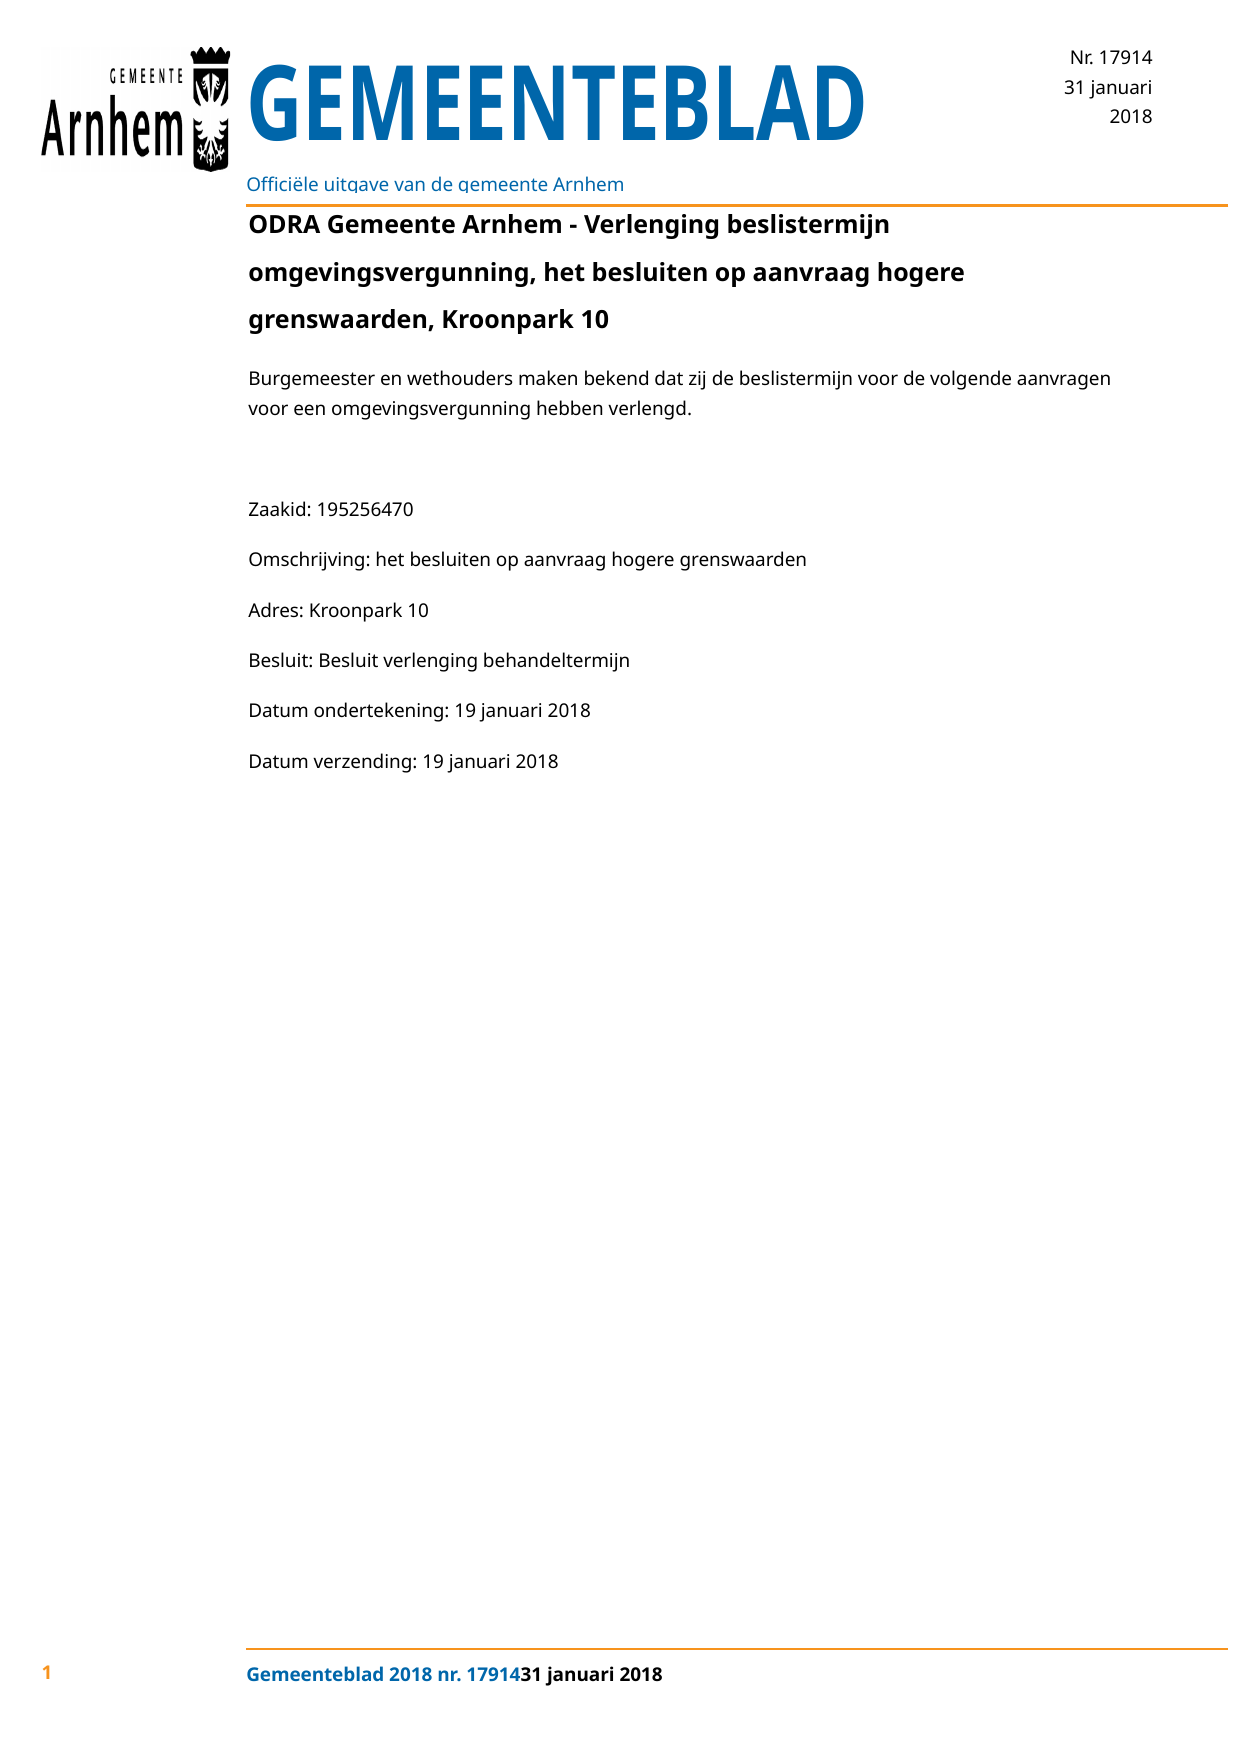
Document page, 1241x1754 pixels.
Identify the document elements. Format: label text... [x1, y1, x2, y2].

text Burgemeester en wethouders maken bekend dat zij de beslistermijn voor de volgende aanvragen voor een omgevingsvergunning hebben verlengd. [248, 366, 1152, 421]
text Besluit: Besluit verlenging behandeltermijn [248, 647, 1152, 673]
text Adres: Kroonpark 10 [248, 597, 1152, 622]
text ODRA Gemeente Arnhem - Verlenging beslistermijn omgevingsvergunning, het besluiten op aanvraag hogere grenswaarden, Kroonpark 10 [248, 207, 1152, 336]
text Datum verzending: 19 januari 2018 [248, 748, 1152, 774]
text Zaakid: 195256470 [248, 496, 1152, 522]
text Datum ondertekening: 19 januari 2018 [248, 698, 1152, 723]
picture [41, 47, 231, 172]
text Omschrijving: het besluiten op aanvraag hogere grenswaarden [248, 546, 1152, 572]
